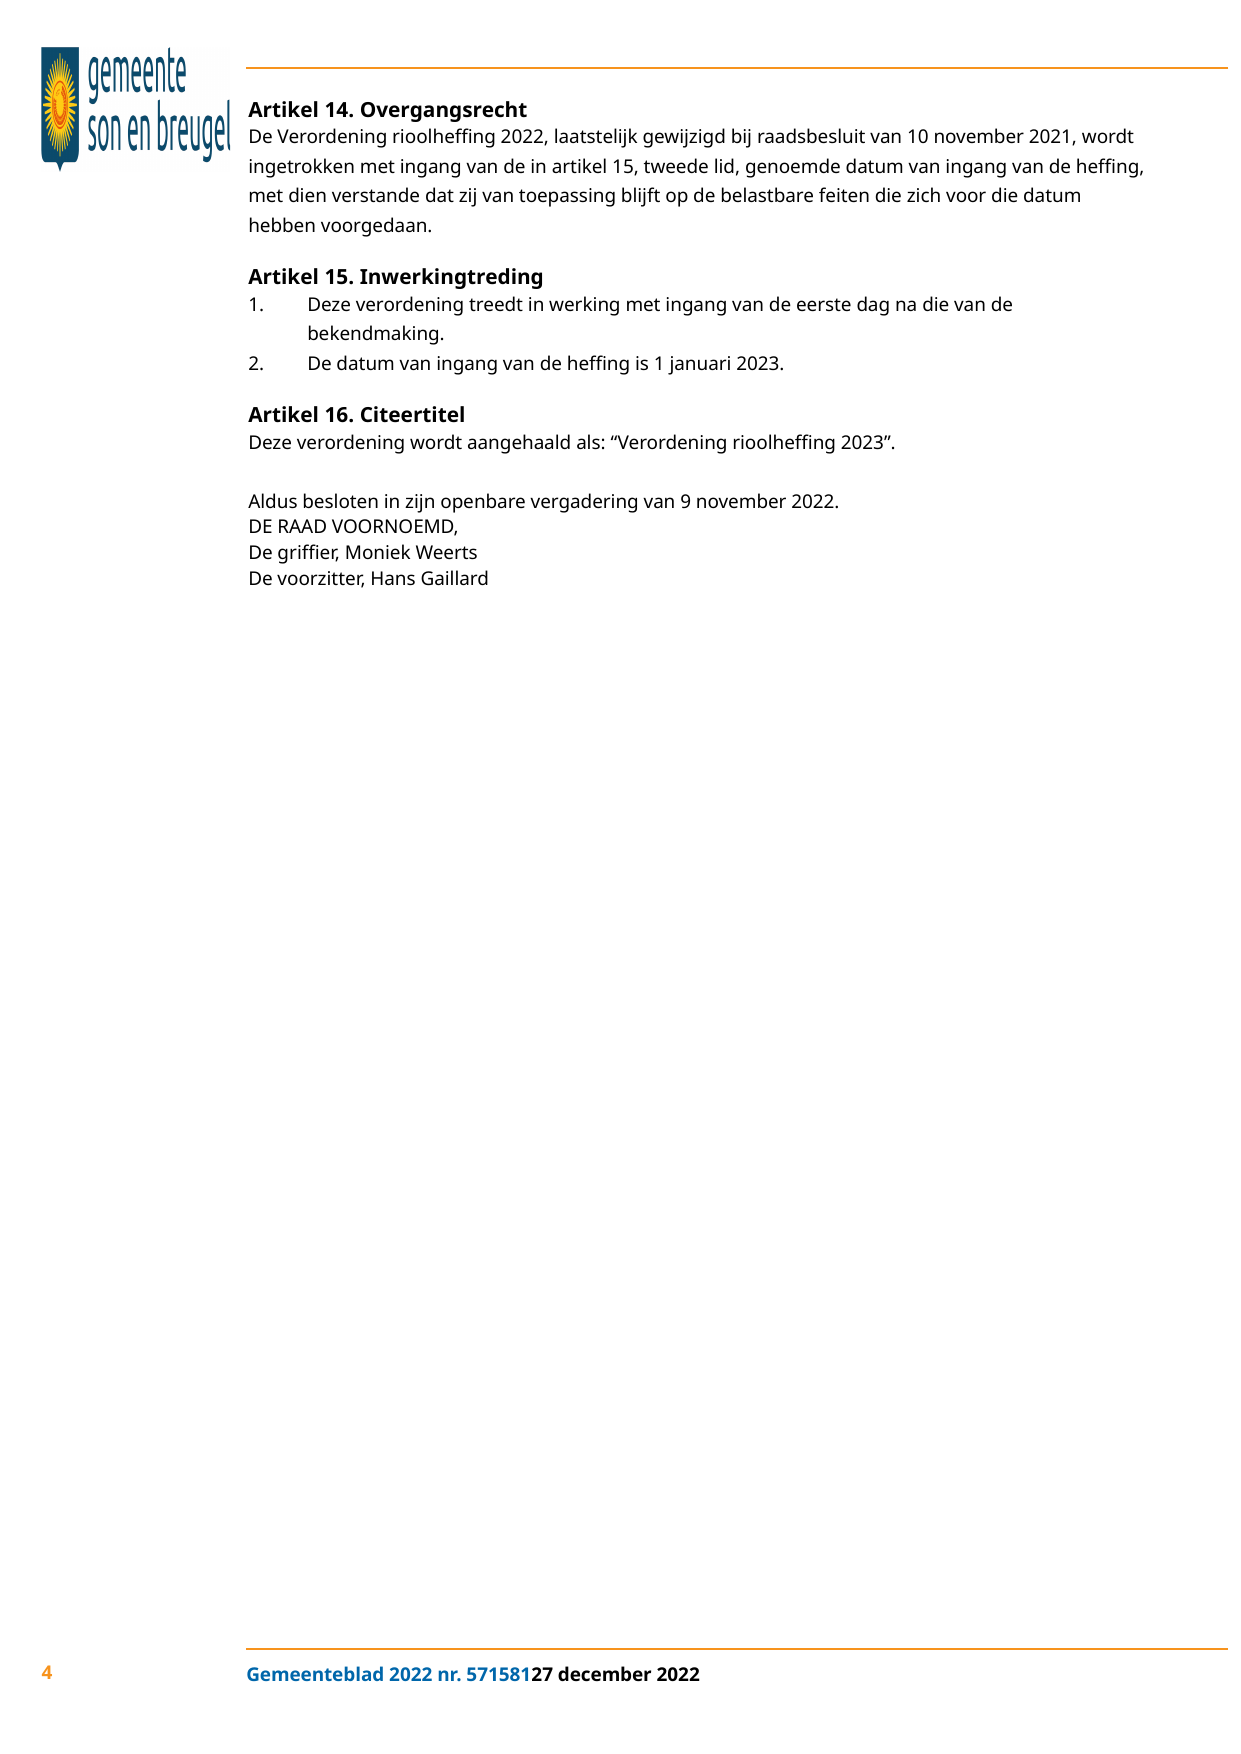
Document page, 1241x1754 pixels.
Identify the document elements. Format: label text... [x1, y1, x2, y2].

list De datum van ingang van de heffing is 1 januari 2023. [248, 350, 1152, 376]
list Deze verordening treedt in werking met ingang van de eerste dag na die van de bekendmaking. [248, 291, 1152, 346]
text Artikel 14. Overgangsrecht [248, 95, 1152, 123]
text Artikel 16. Citeertitel [248, 400, 1152, 429]
text Aldus besloten in zijn openbare vergadering van 9 november 2022. [248, 488, 1152, 514]
text DE RAAD VOORNOEMD, [248, 514, 1152, 539]
text Artikel 15. Inwerkingtreding [248, 262, 1152, 291]
text De Verordening rioolheffing 2022, laatstelijk gewijzigd bij raadsbesluit van 10 november 2021, wordt ingetrokken met ingang van de in artikel 15, tweede lid, genoemde datum van ingang van de heffing, met dien verstande dat zij van toepassing blijft op de belastbare feiten die zich voor die datum hebben voorgedaan. [248, 123, 1152, 238]
picture [41, 47, 231, 172]
text De griffier, Moniek Weerts [248, 539, 1152, 565]
text Deze verordening wordt aangehaald als: “Verordening rioolheffing 2023”. [248, 429, 1152, 454]
text De voorzitter, Hans Gaillard [248, 565, 1152, 591]
